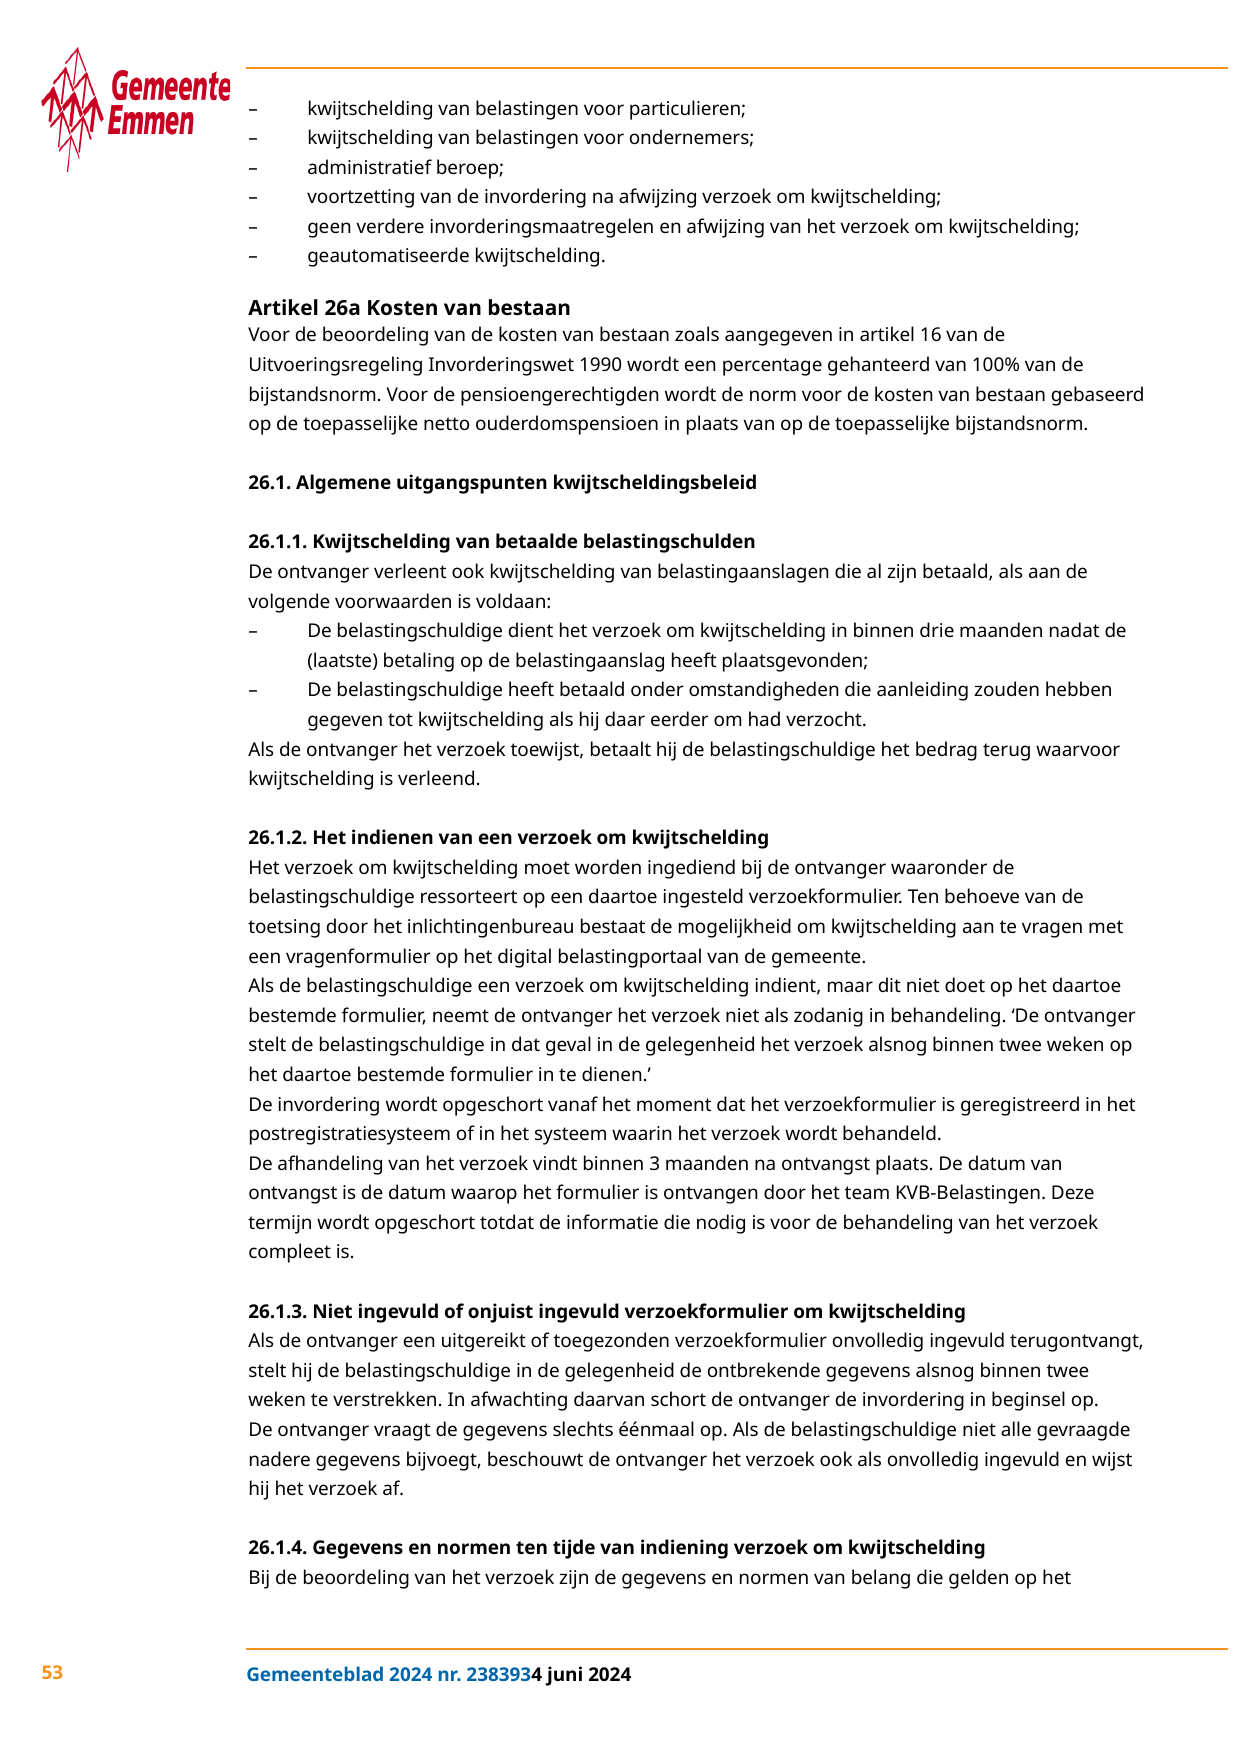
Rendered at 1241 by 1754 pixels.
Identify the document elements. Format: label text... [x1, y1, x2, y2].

list geen verdere invorderingsmaatregelen en afwijzing van het verzoek om kwijtschelding; [248, 213, 1152, 239]
text De afhandeling van het verzoek vindt binnen 3 maanden na ontvangst plaats. De datum van ontvangst is de datum waarop het formulier is ontvangen door het team KVB-Belastingen. Deze termijn wordt opgeschort totdat de informatie die nodig is voor de behandeling van het verzoek compleet is. [248, 1150, 1152, 1264]
text De ontvanger vraagt de gegevens slechts éénmaal op. Als de belastingschuldige niet alle gevraagde nadere gegevens bijvoegt, beschouwt de ontvanger het verzoek ook als onvolledig ingevuld en wijst hij het verzoek af. [248, 1416, 1152, 1501]
text Als de ontvanger een uitgereikt of toegezonden verzoekformulier onvolledig ingevuld terugontvangt, stelt hij de belastingschuldige in de gelegenheid de ontbrekende gegevens alsnog binnen twee weken te verstrekken. In afwachting daarvan schort de ontvanger de invordering in beginsel op. [248, 1327, 1152, 1412]
text Voor de beoordeling van de kosten van bestaan zoals aangegeven in artikel 16 van de Uitvoeringsregeling Invorderingswet 1990 wordt een percentage gehanteerd van 100% van de bijstandsnorm. Voor de pensioengerechtigden wordt de norm voor de kosten van bestaan gebaseerd op de toepasselijke netto ouderdomspensioen in plaats van op de toepasselijke bijstandsnorm. [248, 322, 1152, 436]
text 26.1.3. Niet ingevuld of onjuist ingevuld verzoekformulier om kwijtschelding [248, 1298, 1152, 1323]
text 26.1.1. Kwijtschelding van betaalde belastingschulden [248, 529, 1152, 554]
list De belastingschuldige heeft betaald onder omstandigheden die aanleiding zouden hebben gegeven tot kwijtschelding als hij daar eerder om had verzocht. [248, 677, 1152, 732]
text 26.1. Algemene uitgangspunten kwijtscheldingsbeleid [248, 469, 1152, 495]
list voortzetting van de invordering na afwijzing verzoek om kwijtschelding; [248, 183, 1152, 209]
list De belastingschuldige dient het verzoek om kwijtschelding in binnen drie maanden nadat de (laatste) betaling op de belastingaanslag heeft plaatsgevonden; [248, 617, 1152, 673]
text De ontvanger verleent ook kwijtschelding van belastingaanslagen die al zijn betaald, als aan de volgende voorwaarden is voldaan: [248, 558, 1152, 613]
text 26.1.2. Het indienen van een verzoek om kwijtschelding [248, 824, 1152, 850]
text Als de belastingschuldige een verzoek om kwijtschelding indient, maar dit niet doet op het daartoe bestemde formulier, neemt de ontvanger het verzoek niet als zodanig in behandeling. ‘De ontvanger stelt de belastingschuldige in dat geval in de gelegenheid het verzoek alsnog binnen twee weken op het daartoe bestemde formulier in te dienen.’ [248, 972, 1152, 1087]
text Artikel 26a Kosten van bestaan [248, 293, 1152, 322]
text De invordering wordt opgeschort vanaf het moment dat het verzoekformulier is geregistreerd in het postregistratiesysteem of in het systeem waarin het verzoek wordt behandeld. [248, 1091, 1152, 1146]
text 26.1.4. Gegevens en normen ten tijde van indiening verzoek om kwijtschelding [248, 1534, 1152, 1560]
list geautomatiseerde kwijtschelding. [248, 243, 1152, 268]
picture [41, 47, 231, 172]
list kwijtschelding van belastingen voor ondernemers; [248, 124, 1152, 150]
list administratief beroep; [248, 154, 1152, 180]
text Bij de beoordeling van het verzoek zijn de gegevens en normen van belang die gelden op het [248, 1564, 1152, 1590]
text Als de ontvanger het verzoek toewijst, betaalt hij de belastingschuldige het bedrag terug waarvoor kwijtschelding is verleend. [248, 736, 1152, 791]
list kwijtschelding van belastingen voor particulieren; [248, 95, 1152, 121]
text Het verzoek om kwijtschelding moet worden ingediend bij de ontvanger waaronder de belastingschuldige ressorteert op een daartoe ingesteld verzoekformulier. Ten behoeve van de toetsing door het inlichtingenbureau bestaat de mogelijkheid om kwijtschelding aan te vragen met een vragenformulier op het digital belastingportaal van de gemeente. [248, 854, 1152, 968]
